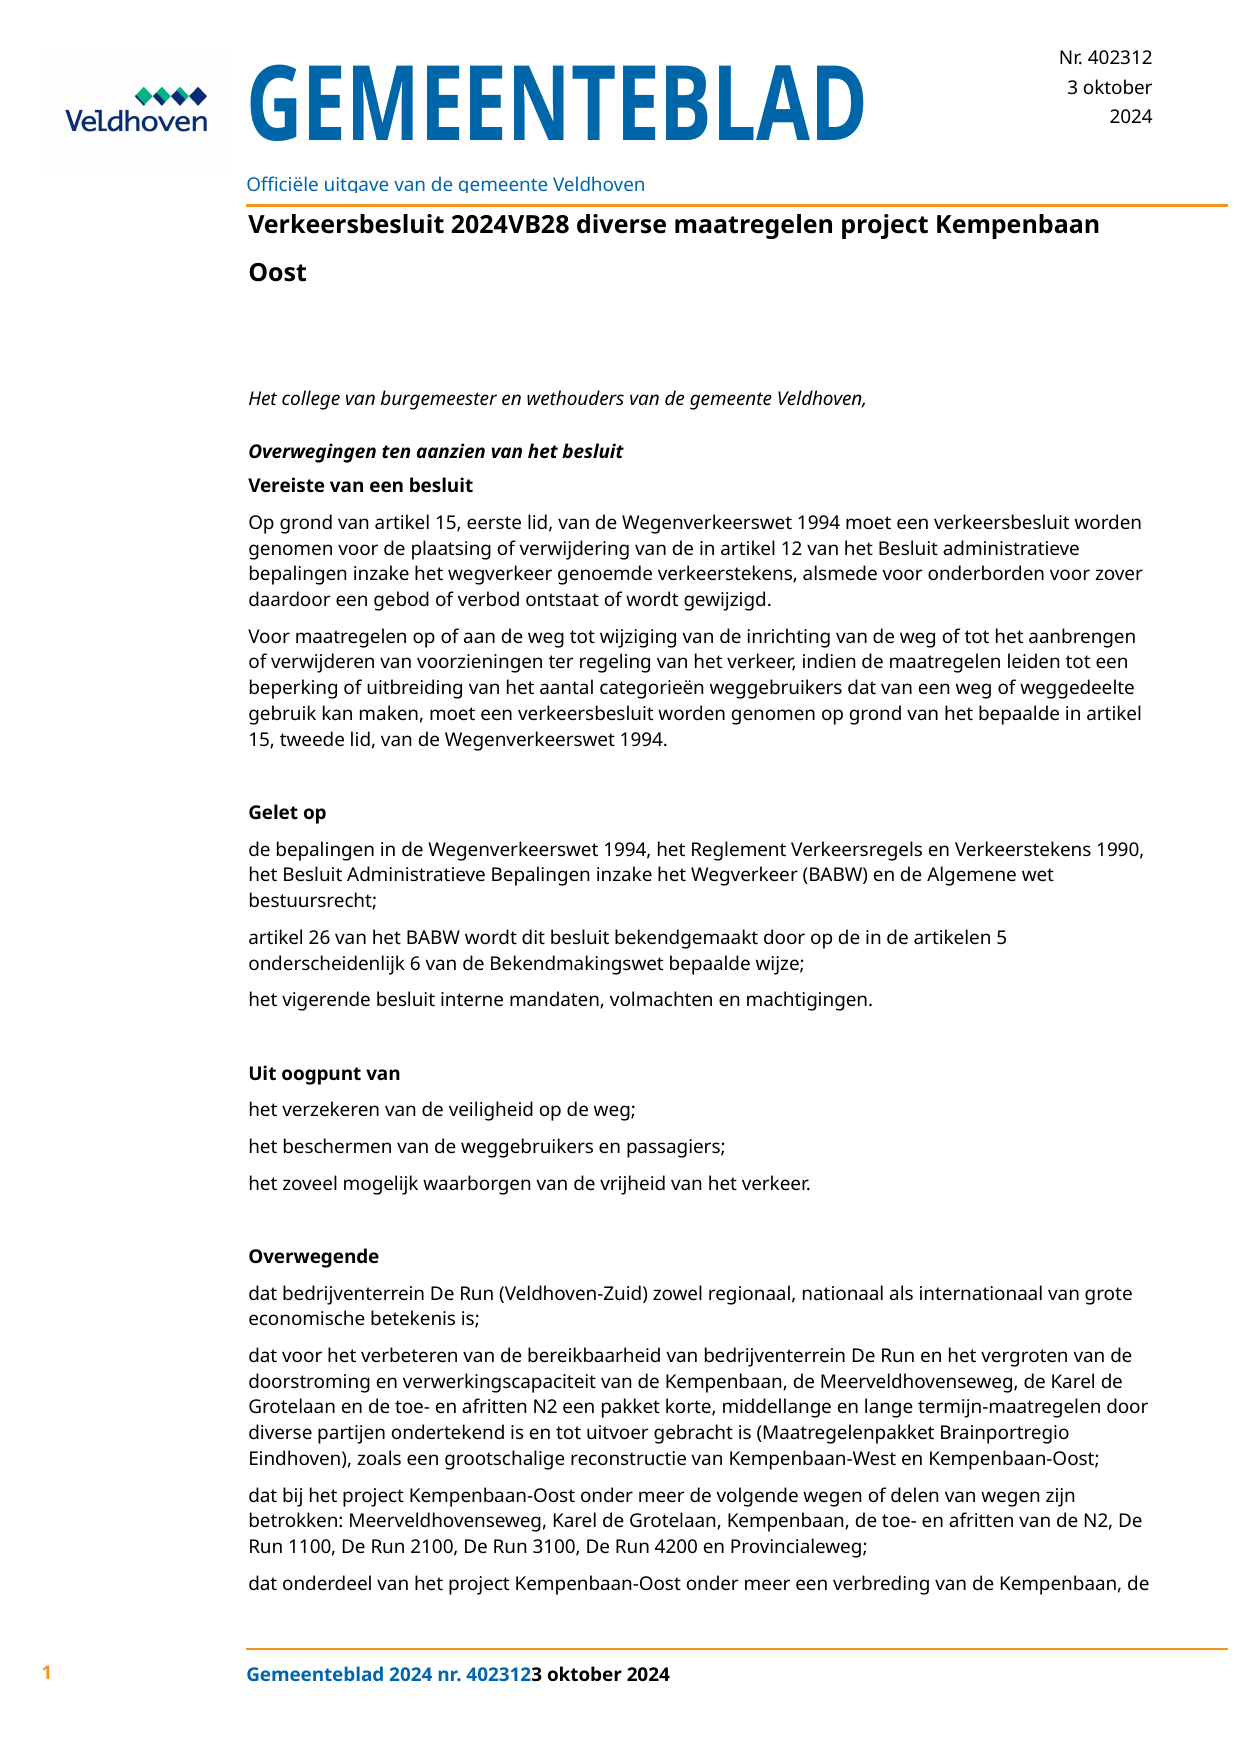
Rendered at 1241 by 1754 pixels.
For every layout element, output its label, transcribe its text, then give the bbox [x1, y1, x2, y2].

text het zoveel mogelijk waarborgen van de vrijheid van het verkeer. [248, 1170, 1152, 1196]
text het verzekeren van de veiligheid op de weg; [248, 1096, 1152, 1122]
text Voor maatregelen op of aan de weg tot wijziging van de inrichting van de weg of tot het aanbrengen of verwijderen van voorzieningen ter regeling van het verkeer, indien de maatregelen leiden tot een beperking of uitbreiding van het aantal categorieën weggebruikers dat van een weg of weggedeelte gebruik kan maken, moet een verkeersbesluit worden genomen op grond van het bepaalde in artikel 15, tweede lid, van de Wegenverkeerswet 1994. [248, 623, 1152, 752]
text dat voor het verbeteren van de bereikbaarheid van bedrijventerrein De Run en het vergroten van de doorstroming en verwerkingscapaciteit van de Kempenbaan, de Meerveldhovenseweg, de Karel de Grotelaan en de toe- en afritten N2 een pakket korte, middellange en lange termijn-maatregelen door diverse partijen ondertekend is en tot uitvoer gebracht is (Maatregelenpakket Brainportregio Eindhoven), zoals een grootschalige reconstructie van Kempenbaan-West en Kempenbaan-Oost; [248, 1342, 1152, 1471]
text Overwegingen ten aanzien van het besluit [248, 438, 1152, 464]
text het vigerende besluit interne mandaten, volmachten en machtigingen. [248, 986, 1152, 1012]
text Het college van burgemeester en wethouders van de gemeente Veldhoven, [248, 386, 1152, 411]
text Verkeersbesluit 2024VB28 diverse maatregelen project Kempenbaan Oost [248, 207, 1152, 288]
text Gelet op [248, 799, 1152, 825]
picture [41, 47, 231, 172]
text de bepalingen in de Wegenverkeerswet 1994, het Reglement Verkeersregels en Verkeerstekens 1990, het Besluit Administratieve Bepalingen inzake het Wegverkeer (BABW) en de Algemene wet bestuursrecht; [248, 836, 1152, 913]
text dat bedrijventerrein De Run (Veldhoven-Zuid) zowel regionaal, nationaal als internationaal van grote economische betekenis is; [248, 1280, 1152, 1331]
text Vereiste van een besluit [248, 472, 1152, 498]
text Uit oogpunt van [248, 1060, 1152, 1086]
text dat onderdeel van het project Kempenbaan-Oost onder meer een verbreding van de Kempenbaan, de [248, 1570, 1152, 1596]
text het beschermen van de weggebruikers en passagiers; [248, 1133, 1152, 1159]
text Overwegende [248, 1243, 1152, 1269]
text dat bij het project Kempenbaan-Oost onder meer de volgende wegen of delen van wegen zijn betrokken: Meerveldhovenseweg, Karel de Grotelaan, Kempenbaan, de toe- en afritten van de N2, De Run 1100, De Run 2100, De Run 3100, De Run 4200 en Provincialeweg; [248, 1482, 1152, 1559]
text Op grond van artikel 15, eerste lid, van de Wegenverkeerswet 1994 moet een verkeersbesluit worden genomen voor de plaatsing of verwijdering van de in artikel 12 van het Besluit administratieve bepalingen inzake het wegverkeer genoemde verkeerstekens, alsmede voor onderborden voor zover daardoor een gebod of verbod ontstaat of wordt gewijzigd. [248, 509, 1152, 612]
text artikel 26 van het BABW wordt dit besluit bekendgemaakt door op de in de artikelen 5 onderscheidenlijk 6 van de Bekendmakingswet bepaalde wijze; [248, 924, 1152, 976]
